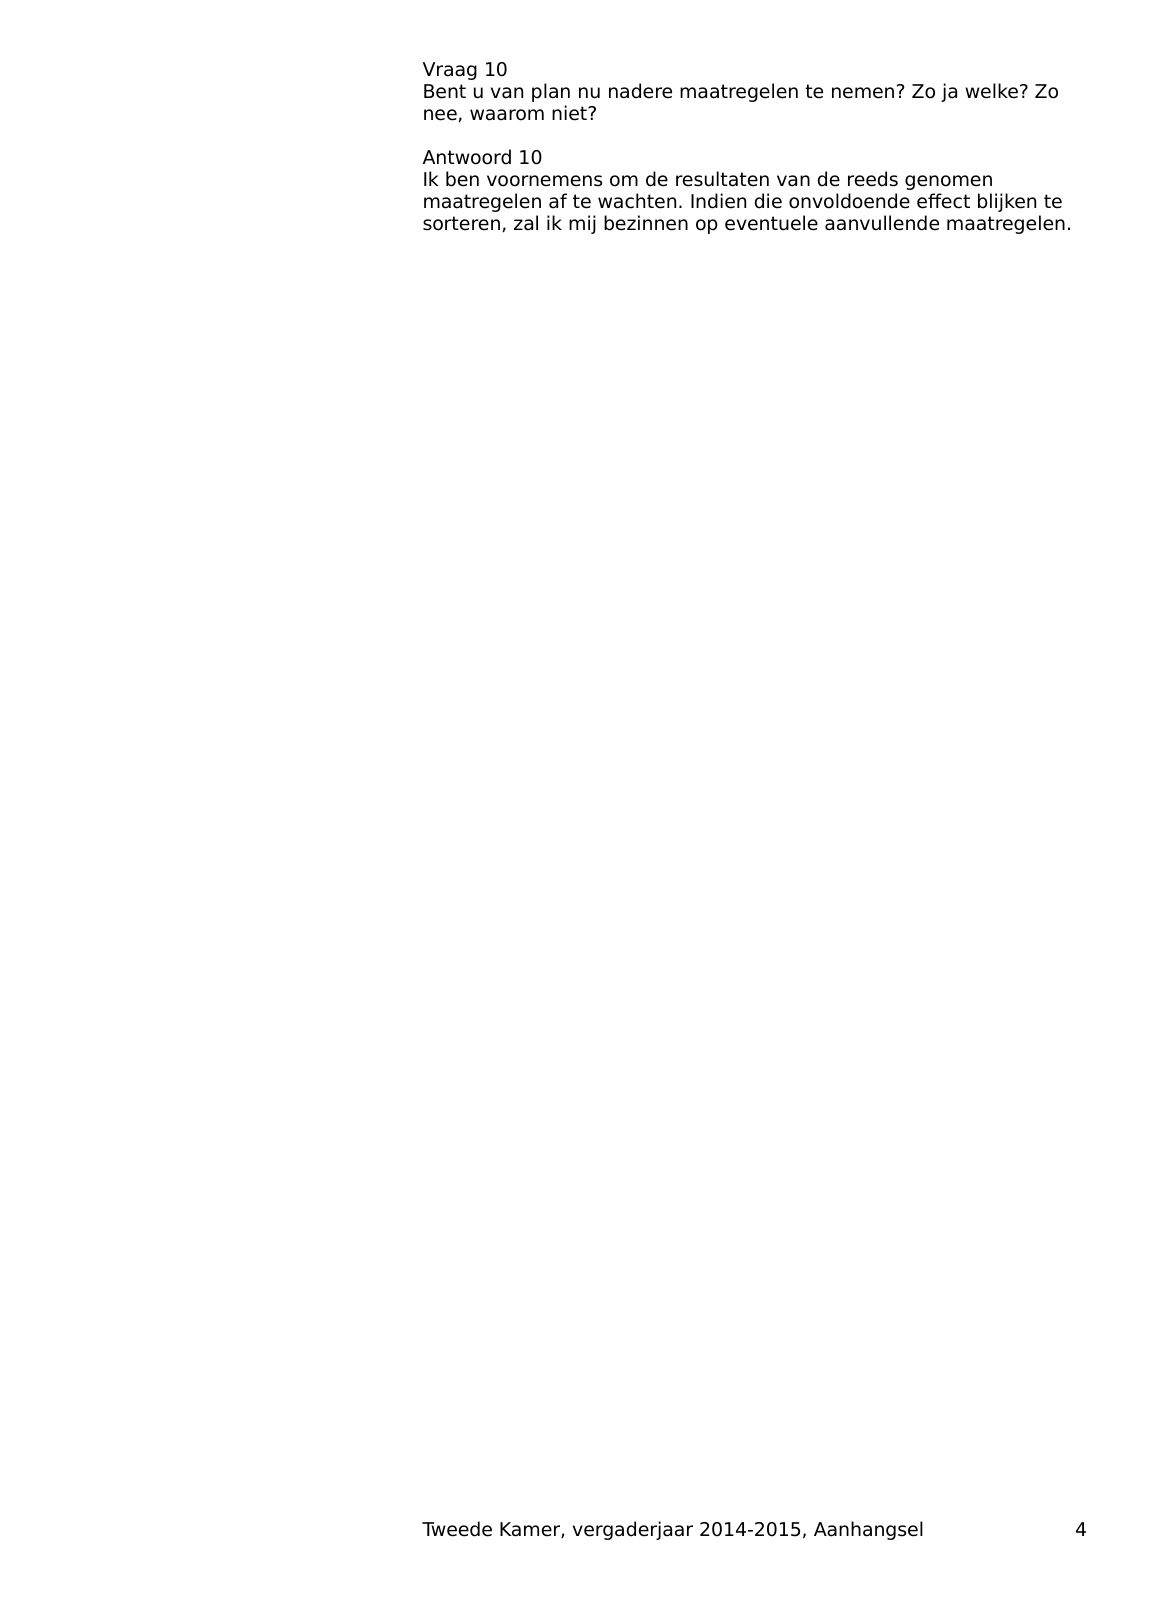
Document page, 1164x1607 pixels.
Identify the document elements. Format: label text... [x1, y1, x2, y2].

text Ik ben voornemens om de resultaten van de reeds genomen maatregelen af te wachten. Indien die onvoldoende effect blijken te sorteren, zal ik mij bezinnen op eventuele aanvullende maatregelen. [422, 169, 1087, 235]
text Bent u van plan nu nadere maatregelen te nemen? Zo ja welke? Zo nee, waarom niet? [422, 81, 1087, 125]
text Antwoord 10 [422, 147, 1087, 169]
text Vraag 10 [422, 59, 1087, 81]
